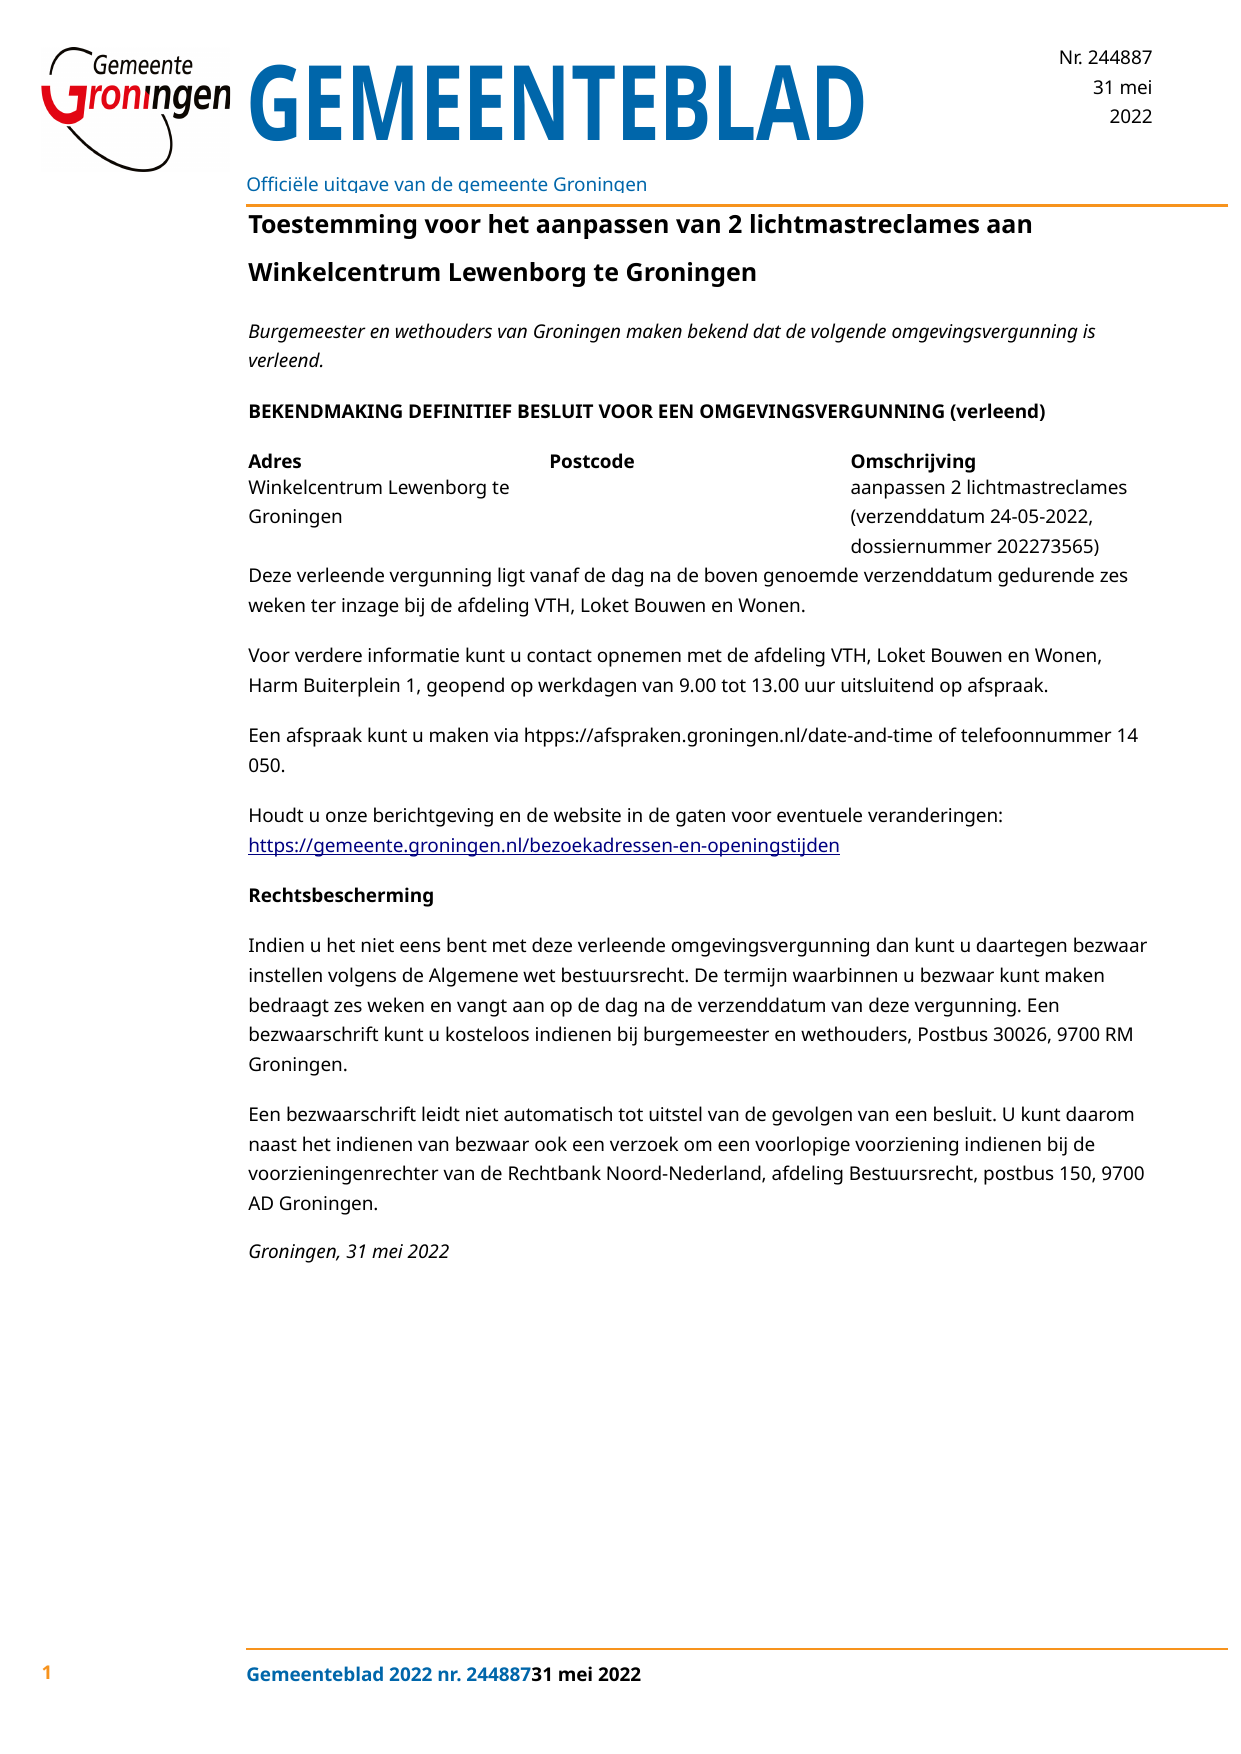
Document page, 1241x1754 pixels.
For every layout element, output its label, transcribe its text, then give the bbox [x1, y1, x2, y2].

text BEKENDMAKING DEFINITIEF BESLUIT VOOR EEN OMGEVINGSVERGUNNING (verleend) [248, 398, 1152, 424]
table_header Omschrijving [850, 449, 1152, 474]
table_header Postcode [549, 449, 850, 474]
table_cell [549, 474, 850, 559]
text Groningen, 31 mei 2022 [248, 1238, 1152, 1264]
text Toestemming voor het aanpassen van 2 lichtmastreclames aan Winkelcentrum Lewenborg te Groningen [248, 207, 1152, 288]
table_cell Winkelcentrum Lewenborg te Groningen [248, 474, 549, 559]
text Voor verdere informatie kunt u contact opnemen met de afdeling VTH, Loket Bouwen en Wonen, Harm Buiterplein 1, geopend op werkdagen van 9.00 tot 13.00 uur uitsluitend op afspraak. [248, 642, 1152, 698]
text Indien u het niet eens bent met deze verleende omgevingsvergunning dan kunt u daartegen bezwaar instellen volgens de Algemene wet bestuursrecht. De termijn waarbinnen u bezwaar kunt maken bedraagt zes weken en vangt aan op de dag na de verzenddatum van deze vergunning. Een bezwaarschrift kunt u kosteloos indienen bij burgemeester en wethouders, Postbus 30026, 9700 RM Groningen. [248, 933, 1152, 1077]
text Deze verleende vergunning ligt vanaf de dag na de boven genoemde verzenddatum gedurende zes weken ter inzage bij de afdeling VTH, Loket Bouwen en Wonen. [248, 562, 1152, 618]
text Rechtsbescherming [248, 882, 1152, 908]
table_cell aanpassen 2 lichtmastreclames (verzenddatum 24-05-2022, dossiernummer 202273565) [850, 474, 1152, 559]
table_header Adres [248, 449, 549, 474]
text Een afspraak kunt u maken via htpps://afspraken.groningen.nl/date-and-time of telefoonnummer 14 050. [248, 722, 1152, 778]
text Een bezwaarschrift leidt niet automatisch tot uitstel van de gevolgen van een besluit. U kunt daarom naast het indienen van bezwaar ook een verzoek om een voorlopige voorziening indienen bij de voorzieningenrechter van de Rechtbank Noord-Nederland, afdeling Bestuursrecht, postbus 150, 9700 AD Groningen. [248, 1101, 1152, 1216]
text Houdt u onze berichtgeving en de website in de gaten voor eventuele veranderingen: https://gemeente.groningen.nl/bezoekadressen-en-openingstijden [248, 802, 1152, 858]
picture [41, 47, 231, 172]
text Burgemeester en wethouders van Groningen maken bekend dat de volgende omgevingsvergunning is verleend. [248, 318, 1152, 373]
